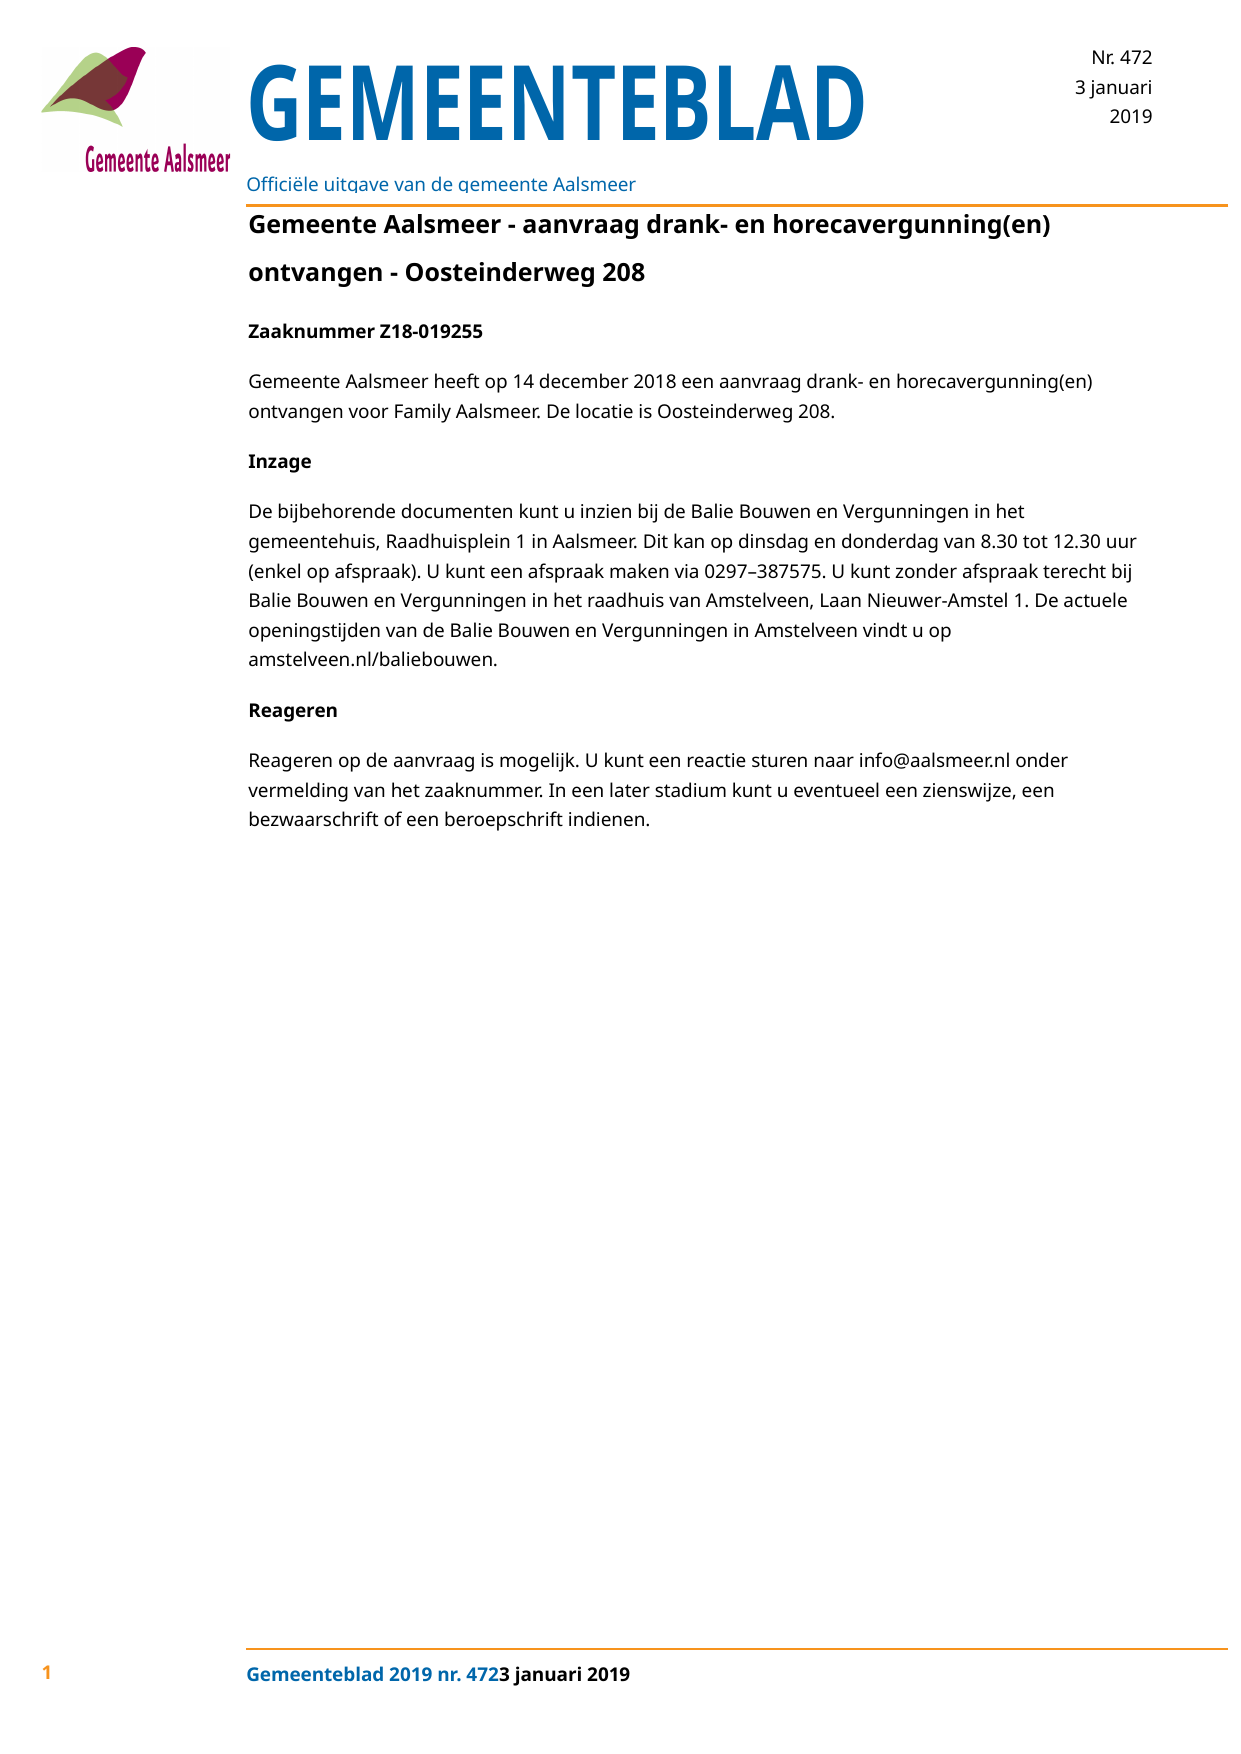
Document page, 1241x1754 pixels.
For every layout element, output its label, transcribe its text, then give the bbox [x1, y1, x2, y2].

text Reageren op de aanvraag is mogelijk. U kunt een reactie sturen naar info@aalsmeer.nl onder vermelding van het zaaknummer. In een later stadium kunt u eventueel een zienswijze, een bezwaarschrift of een beroepschrift indienen. [248, 747, 1152, 832]
text Reageren [248, 697, 1152, 723]
picture [41, 47, 231, 172]
text Zaaknummer Z18-019255 [248, 318, 1152, 344]
text Gemeente Aalsmeer - aanvraag drank- en horecavergunning(en) ontvangen - Oosteinderweg 208 [248, 207, 1152, 288]
text Inzage [248, 448, 1152, 474]
text De bijbehorende documenten kunt u inzien bij de Balie Bouwen en Vergunningen in het gemeentehuis, Raadhuisplein 1 in Aalsmeer. Dit kan op dinsdag en donderdag van 8.30 tot 12.30 uur (enkel op afspraak). U kunt een afspraak maken via 0297–387575. U kunt zonder afspraak terecht bij Balie Bouwen en Vergunningen in het raadhuis van Amstelveen, Laan Nieuwer-Amstel 1. De actuele openingstijden van de Balie Bouwen en Vergunningen in Amstelveen vindt u op amstelveen.nl/baliebouwen. [248, 499, 1152, 672]
text Gemeente Aalsmeer heeft op 14 december 2018 een aanvraag drank- en horecavergunning(en) ontvangen voor Family Aalsmeer. De locatie is Oosteinderweg 208. [248, 368, 1152, 424]
